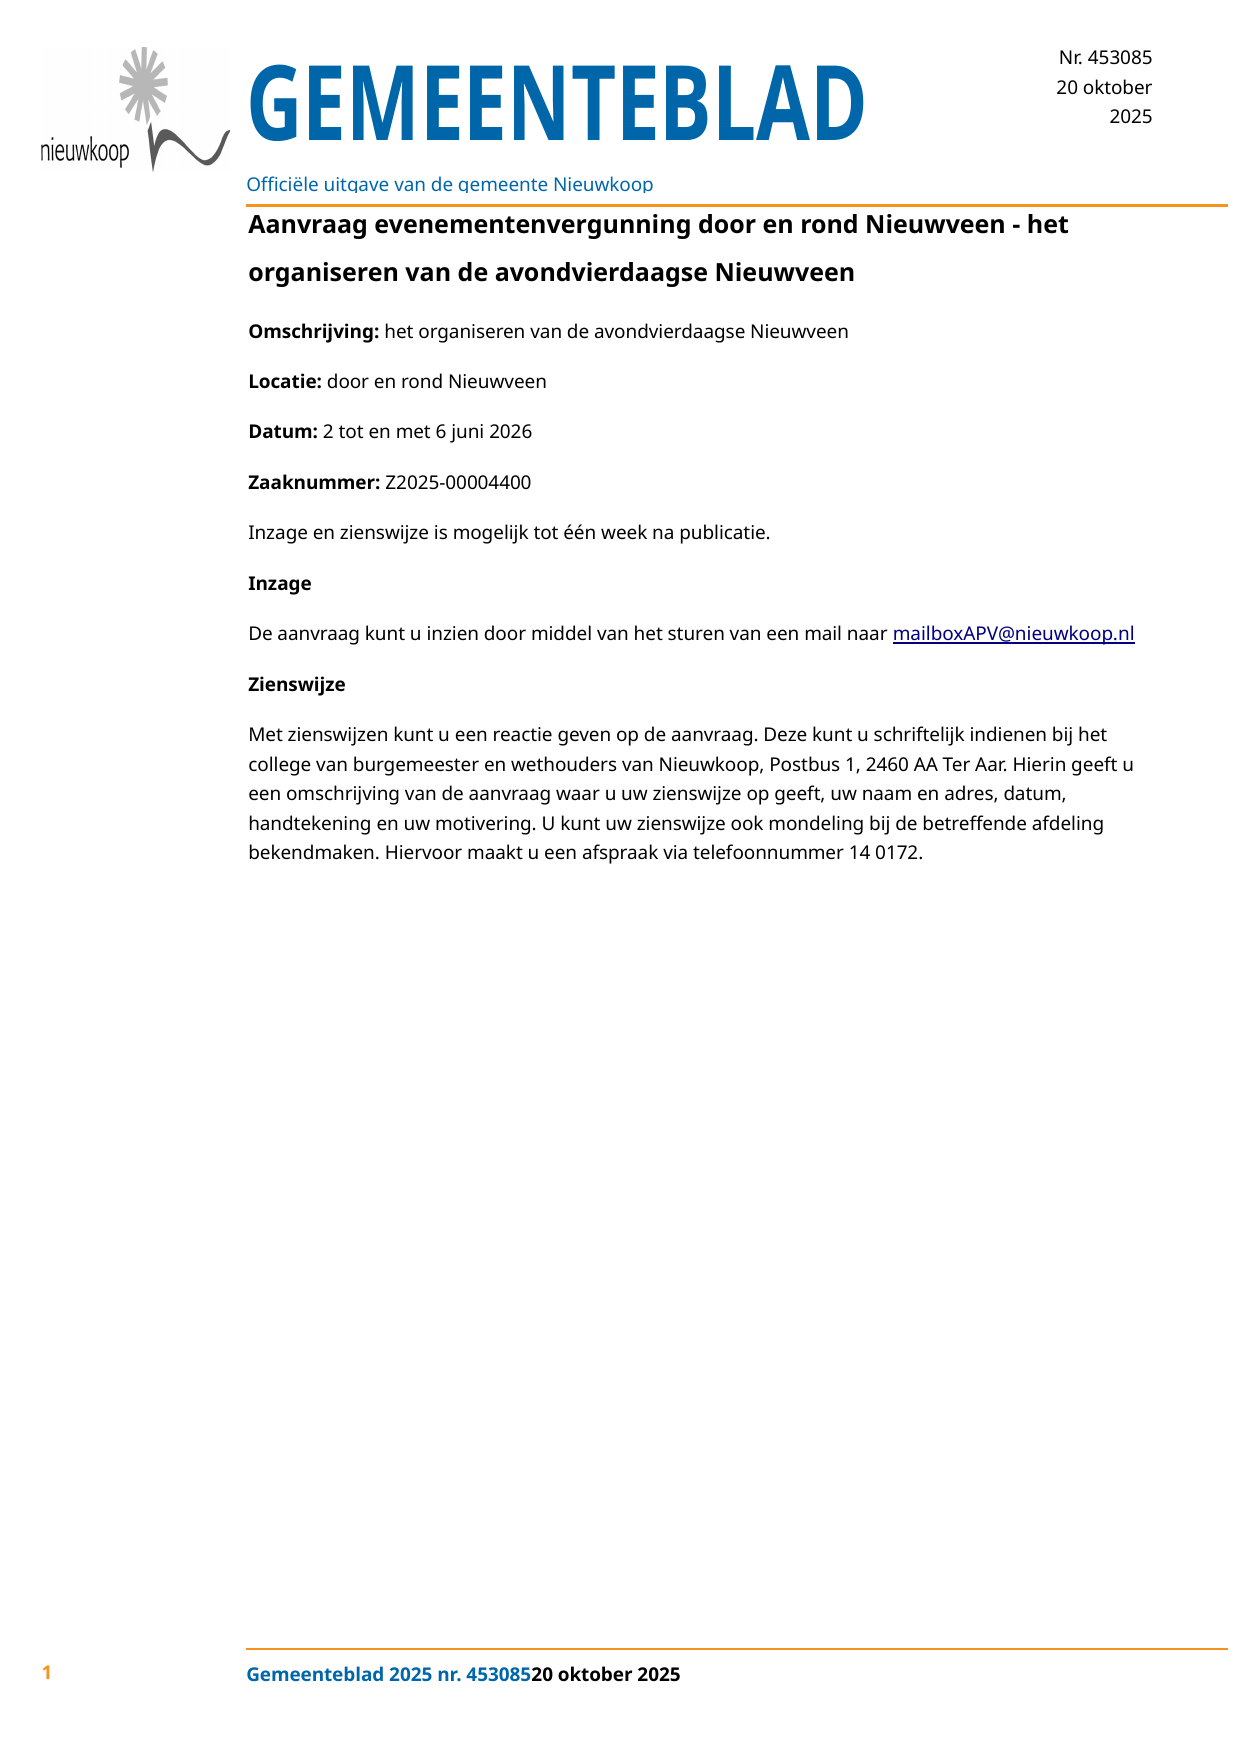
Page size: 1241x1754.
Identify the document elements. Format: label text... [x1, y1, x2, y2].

picture [41, 47, 231, 172]
text De aanvraag kunt u inzien door middel van het sturen van een mail naar mailboxAPV@nieuwkoop.nl [248, 620, 1152, 646]
text Zaaknummer: Z2025-00004400 [248, 469, 1152, 495]
text Met zienswijzen kunt u een reactie geven op de aanvraag. Deze kunt u schriftelijk indienen bij het college van burgemeester en wethouders van Nieuwkoop, Postbus 1, 2460 AA Ter Aar. Hierin geeft u een omschrijving van de aanvraag waar u uw zienswijze op geeft, uw naam en adres, datum, handtekening en uw motivering. U kunt uw zienswijze ook mondeling bij de betreffende afdeling bekendmaken. Hiervoor maakt u een afspraak via telefoonnummer 14 0172. [248, 721, 1152, 865]
text Aanvraag evenementenvergunning door en rond Nieuwveen - het organiseren van de avondvierdaagse Nieuwveen [248, 207, 1152, 288]
text Inzage en zienswijze is mogelijk tot één week na publicatie. [248, 519, 1152, 545]
text Zienswijze [248, 671, 1152, 697]
text Datum: 2 tot en met 6 juni 2026 [248, 419, 1152, 444]
text Omschrijving: het organiseren van de avondvierdaagse Nieuwveen [248, 318, 1152, 344]
text Locatie: door en rond Nieuwveen [248, 368, 1152, 394]
text Inzage [248, 570, 1152, 596]
